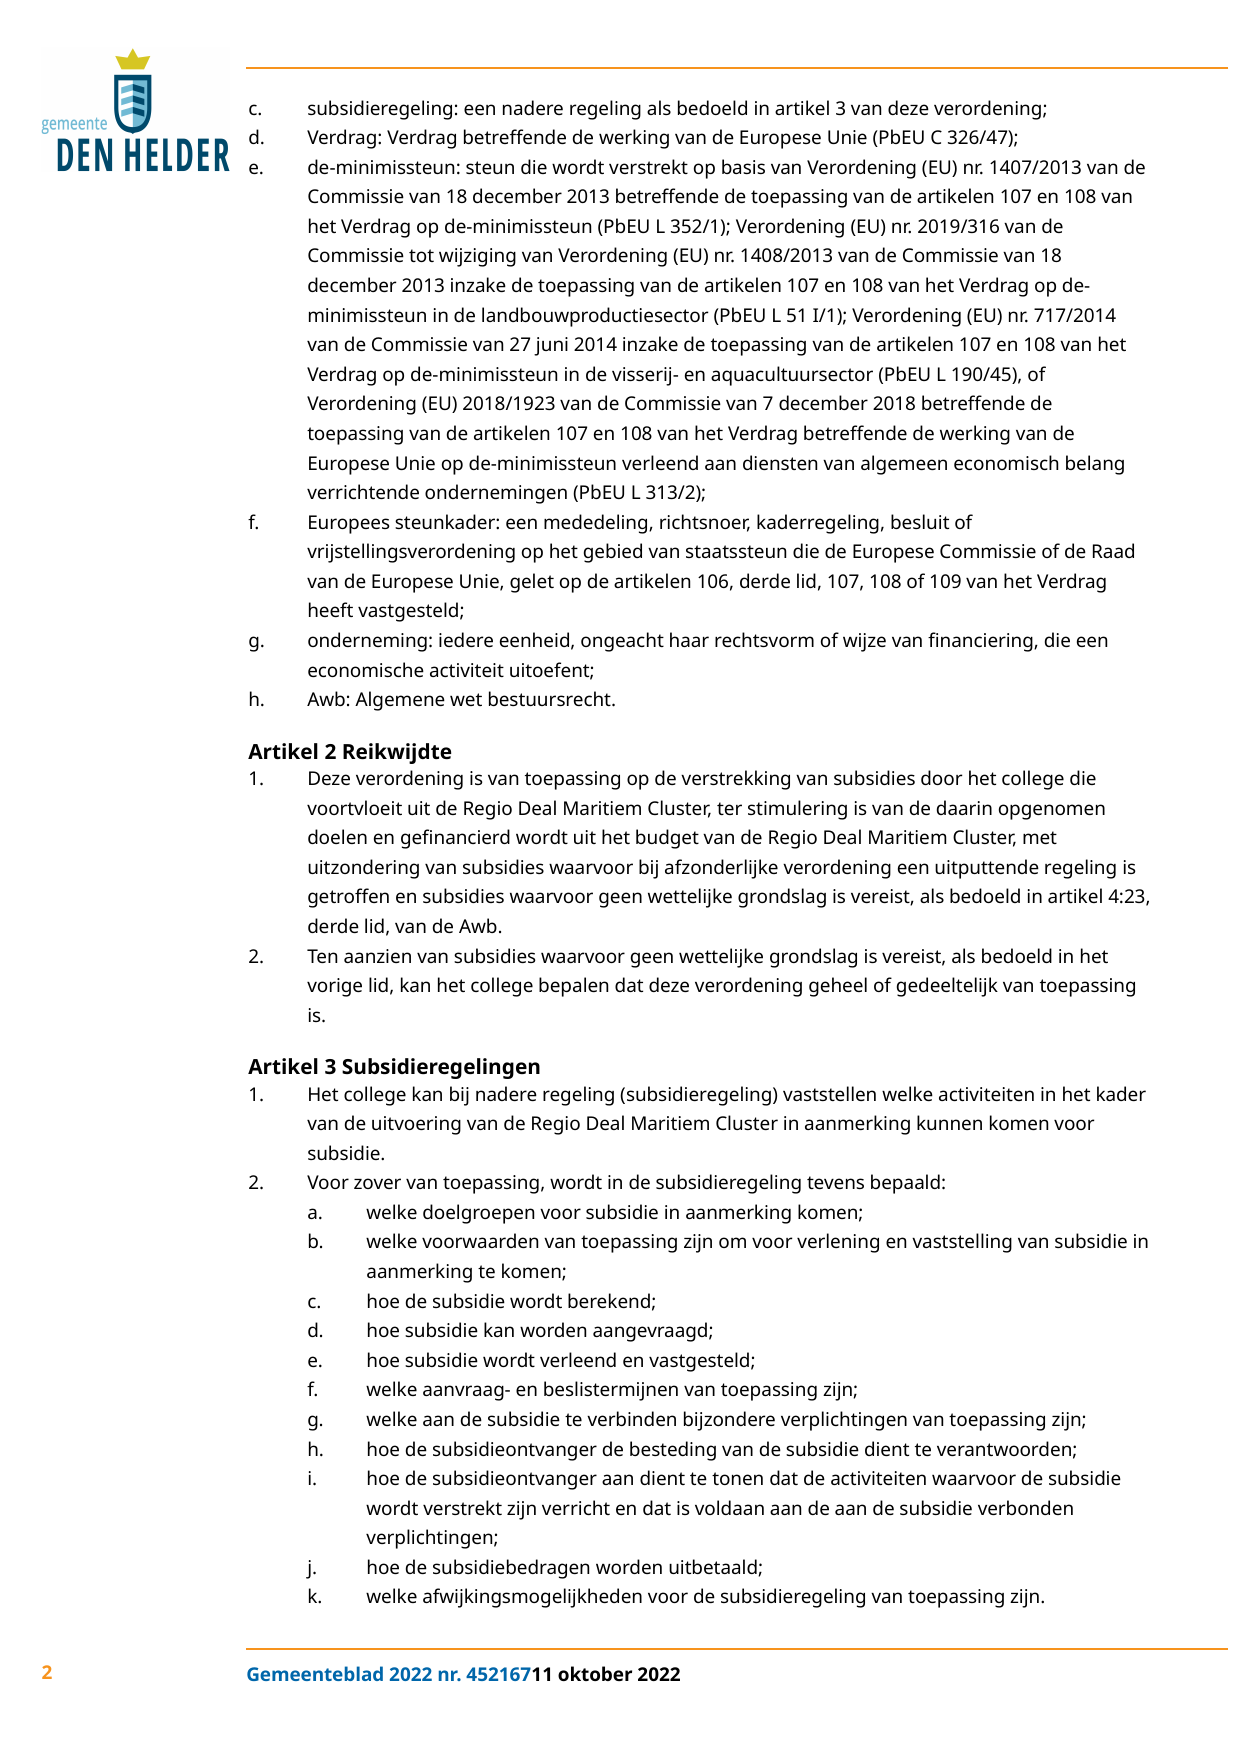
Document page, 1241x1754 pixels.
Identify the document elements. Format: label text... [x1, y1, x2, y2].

list Het college kan bij nadere regeling (subsidieregeling) vaststellen welke activiteiten in het kader van de uitvoering van de Regio Deal Maritiem Cluster in aanmerking kunnen komen voor subsidie. [248, 1081, 1152, 1166]
list subsidieregeling: een nadere regeling als bedoeld in artikel 3 van deze verordening; [248, 95, 1152, 121]
list Awb: Algemene wet bestuursrecht. [248, 686, 1152, 712]
list hoe subsidie wordt verleend en vastgesteld; [307, 1347, 1152, 1373]
list Ten aanzien van subsidies waarvoor geen wettelijke grondslag is vereist, als bedoeld in het vorige lid, kan het college bepalen dat deze verordening geheel of gedeeltelijk van toepassing is. [248, 943, 1152, 1028]
picture [130, 157, 135, 172]
list Verdrag: Verdrag betreffende de werking van de Europese Unie (PbEU C 326/47); [248, 124, 1152, 150]
list Europees steunkader: een mededeling, richtsnoer, kaderregeling, besluit of vrijstellingsverordening op het gebied van staatssteun die de Europese Commissie of de Raad van de Europese Unie, gelet op de artikelen 106, derde lid, 107, 108 of 109 van het Verdrag heeft vastgesteld; [248, 509, 1152, 623]
text Artikel 2 Reikwijdte [248, 737, 1152, 765]
list welke doelgroepen voor subsidie in aanmerking komen; [307, 1199, 1152, 1225]
picture [220, 160, 224, 172]
list welke aan de subsidie te verbinden bijzondere verplichtingen van toepassing zijn; [307, 1406, 1152, 1432]
list de-minimissteun: steun die wordt verstrekt op basis van Verordening (EU) nr. 1407/2013 van de Commissie van 18 december 2013 betreffende de toepassing van de artikelen 107 en 108 van het Verdrag op de-minimissteun (PbEU L 352/1); Verordening (EU) nr. 2019/316 van de Commissie tot wijziging van Verordening (EU) nr. 1408/2013 van de Commissie van 18 december 2013 inzake de toepassing van de artikelen 107 en 108 van het Verdrag op de-minimissteun in de landbouwproductiesector (PbEU L 51 I/1); Verordening (EU) nr. 717/2014 van de Commissie van 27 juni 2014 inzake de toepassing van de artikelen 107 en 108 van het Verdrag op de-minimissteun in de visserij- en aquacultuursector (PbEU L 190/45), of Verordening (EU) 2018/1923 van de Commissie van 7 december 2018 betreffende de toepassing van de artikelen 107 en 108 van het Verdrag betreffende de werking van de Europese Unie op de-minimissteun verleend aan diensten van algemeen economisch belang verrichtende ondernemingen (PbEU L 313/2); [248, 154, 1152, 505]
list hoe de subsidieontvanger aan dient te tonen dat de activiteiten waarvoor de subsidie wordt verstrekt zijn verricht en dat is voldaan aan de aan de subsidie verbonden verplichtingen; [307, 1465, 1152, 1550]
list Voor zover van toepassing, wordt in de subsidieregeling tevens bepaald: [248, 1169, 1152, 1195]
list hoe subsidie kan worden aangevraagd; [307, 1317, 1152, 1343]
list welke voorwaarden van toepassing zijn om voor verlening en vaststelling van subsidie in aanmerking te komen; [307, 1229, 1152, 1284]
list hoe de subsidiebedragen worden uitbetaald; [307, 1554, 1152, 1580]
list hoe de subsidieontvanger de besteding van de subsidie dient te verantwoorden; [307, 1436, 1152, 1462]
text Artikel 3 Subsidieregelingen [248, 1052, 1152, 1081]
list welke aanvraag- en beslistermijnen van toepassing zijn; [307, 1377, 1152, 1402]
picture [41, 47, 231, 172]
picture [100, 154, 106, 172]
picture [182, 144, 187, 165]
picture [63, 144, 68, 165]
list welke afwijkingsmogelijkheden voor de subsidieregeling van toepassing zijn. [307, 1584, 1152, 1609]
list Deze verordening is van toepassing op de verstrekking van subsidies door het college die voortvloeit uit de Regio Deal Maritiem Cluster, ter stimulering is van de daarin opgenomen doelen en gefinancierd wordt uit het budget van de Regio Deal Maritiem Cluster, met uitzondering van subsidies waarvoor bij afzonderlijke verordening een uitputtende regeling is getroffen en subsidies waarvoor geen wettelijke grondslag is vereist, als bedoeld in artikel 4:23, derde lid, van de Awb. [248, 765, 1152, 939]
list onderneming: iedere eenheid, ongeacht haar rechtsvorm of wijze van financiering, die een economische activiteit uitoefent; [248, 627, 1152, 683]
list hoe de subsidie wordt berekend; [307, 1288, 1152, 1314]
